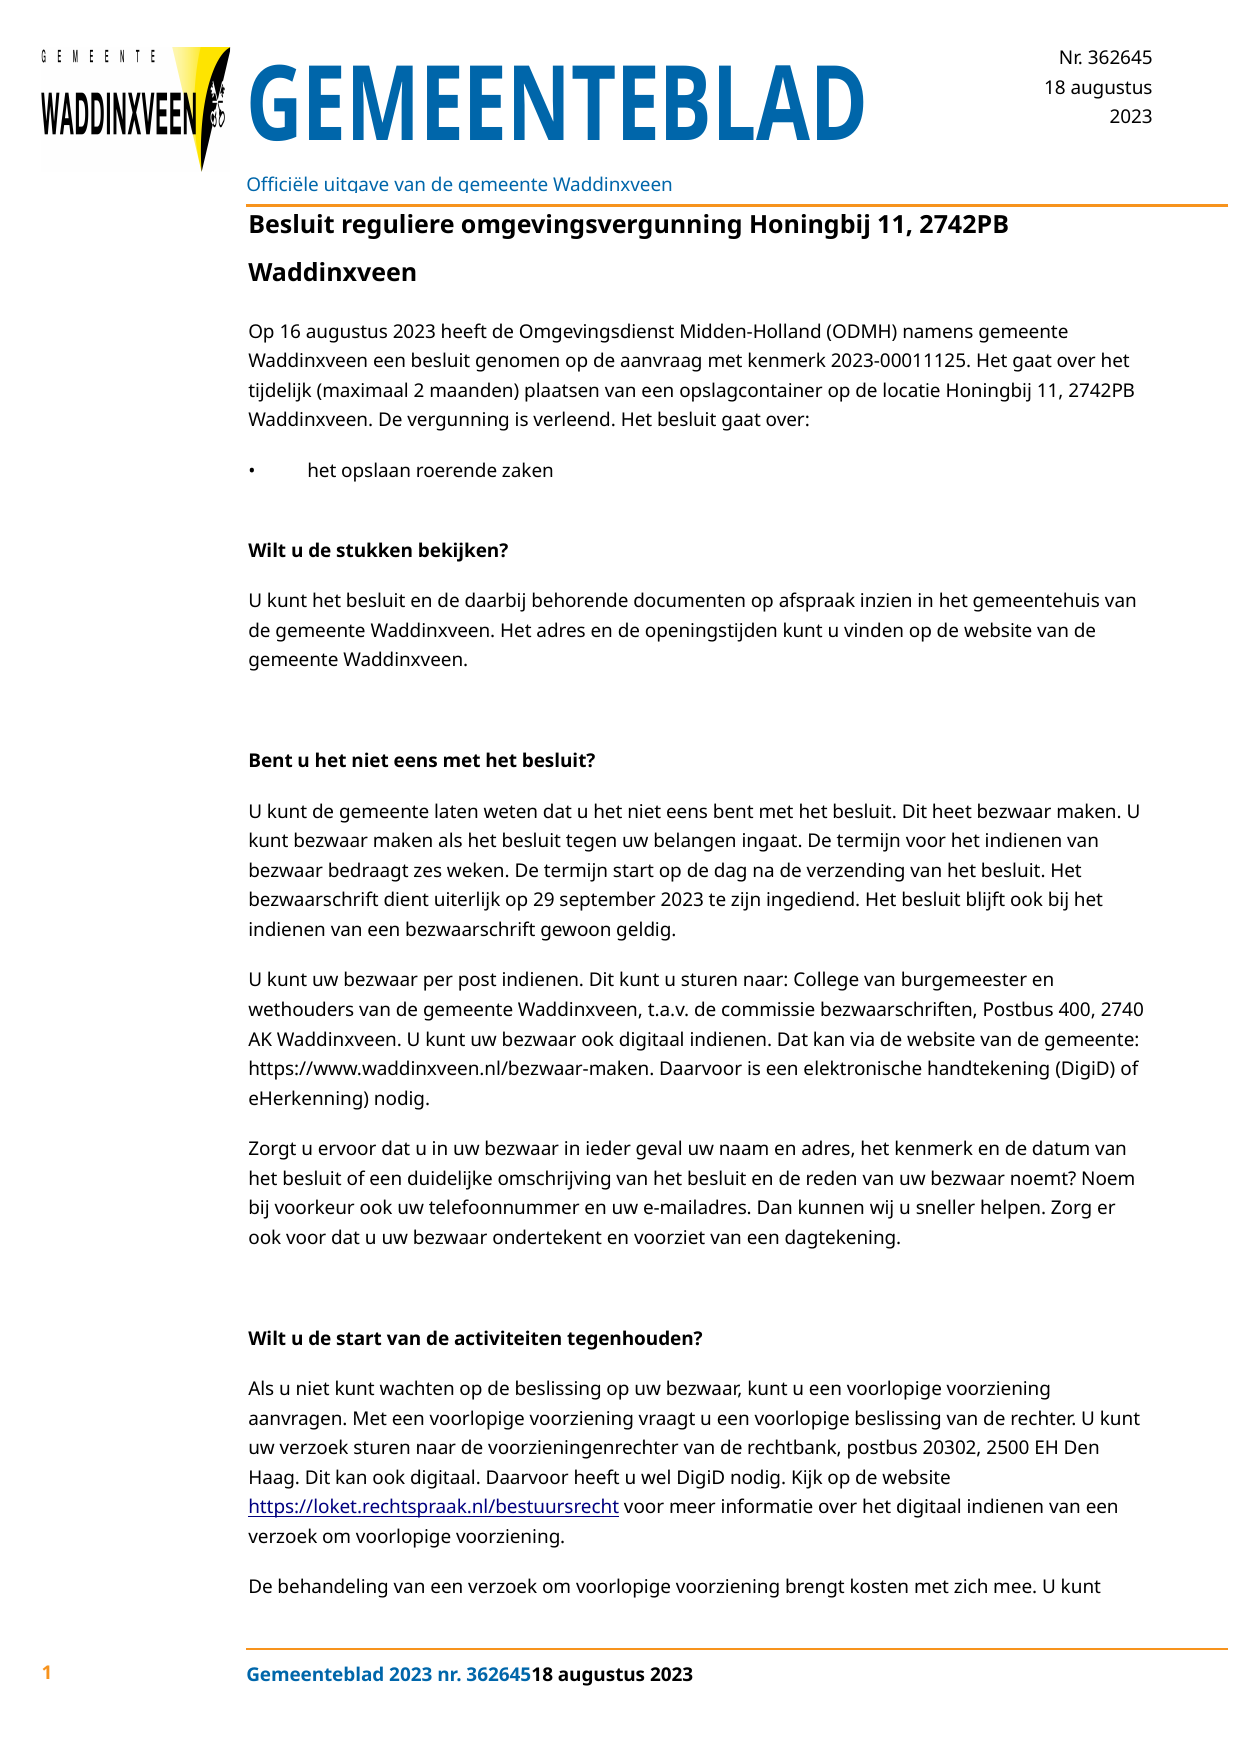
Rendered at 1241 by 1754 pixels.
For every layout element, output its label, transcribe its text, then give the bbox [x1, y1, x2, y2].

text Wilt u de stukken bekijken? [248, 537, 1152, 563]
list het opslaan roerende zaken [248, 457, 1152, 483]
text Op 16 augustus 2023 heeft de Omgevingsdienst Midden-Holland (ODMH) namens gemeente Waddinxveen een besluit genomen op de aanvraag met kenmerk 2023-00011125. Het gaat over het tijdelijk (maximaal 2 maanden) plaatsen van een opslagcontainer op de locatie Honingbij 11, 2742PB Waddinxveen. De vergunning is verleend. Het besluit gaat over: [248, 318, 1152, 432]
text U kunt de gemeente laten weten dat u het niet eens bent met het besluit. Dit heet bezwaar maken. U kunt bezwaar maken als het besluit tegen uw belangen ingaat. De termijn voor het indienen van bezwaar bedraagt zes weken. De termijn start op de dag na de verzending van het besluit. Het bezwaarschrift dient uiterlijk op 29 september 2023 te zijn ingediend. Het besluit blijft ook bij het indienen van een bezwaarschrift gewoon geldig. [248, 798, 1152, 942]
text Zorgt u ervoor dat u in uw bezwaar in ieder geval uw naam en adres, het kenmerk en de datum van het besluit of een duidelijke omschrijving van het besluit en de reden van uw bezwaar noemt? Noem bij voorkeur ook uw telefoonnummer en uw e-mailadres. Dan kunnen wij u sneller helpen. Zorg er ook voor dat u uw bezwaar ondertekent en voorziet van een dagtekening. [248, 1135, 1152, 1250]
text U kunt uw bezwaar per post indienen. Dit kunt u sturen naar: College van burgemeester en wethouders van de gemeente Waddinxveen, t.a.v. de commissie bezwaarschriften, Postbus 400, 2740 AK Waddinxveen. U kunt uw bezwaar ook digitaal indienen. Dat kan via de website van de gemeente: https://www.waddinxveen.nl/bezwaar-maken. Daarvoor is een elektronische handtekening (DigiD) of eHerkenning) nodig. [248, 967, 1152, 1111]
picture [41, 47, 231, 172]
text Besluit reguliere omgevingsvergunning Honingbij 11, 2742PB Waddinxveen [248, 207, 1152, 288]
text Als u niet kunt wachten op de beslissing op uw bezwaar, kunt u een voorlopige voorziening aanvragen. Met een voorlopige voorziening vraagt u een voorlopige beslissing van de rechter. U kunt uw verzoek sturen naar de voorzieningenrechter van de rechtbank, postbus 20302, 2500 EH Den Haag. Dit kan ook digitaal. Daarvoor heeft u wel DigiD nodig. Kijk op de website https://loket.rechtspraak.nl/bestuursrecht voor meer informatie over het digitaal indienen van een verzoek om voorlopige voorziening. [248, 1375, 1152, 1549]
text U kunt het besluit en de daarbij behorende documenten op afspraak inzien in het gemeentehuis van de gemeente Waddinxveen. Het adres en de openingstijden kunt u vinden op de website van de gemeente Waddinxveen. [248, 587, 1152, 672]
text Bent u het niet eens met het besluit? [248, 747, 1152, 773]
text Wilt u de start van de activiteiten tegenhouden? [248, 1325, 1152, 1351]
text De behandeling van een verzoek om voorlopige voorziening brengt kosten met zich mee. U kunt [248, 1574, 1152, 1599]
